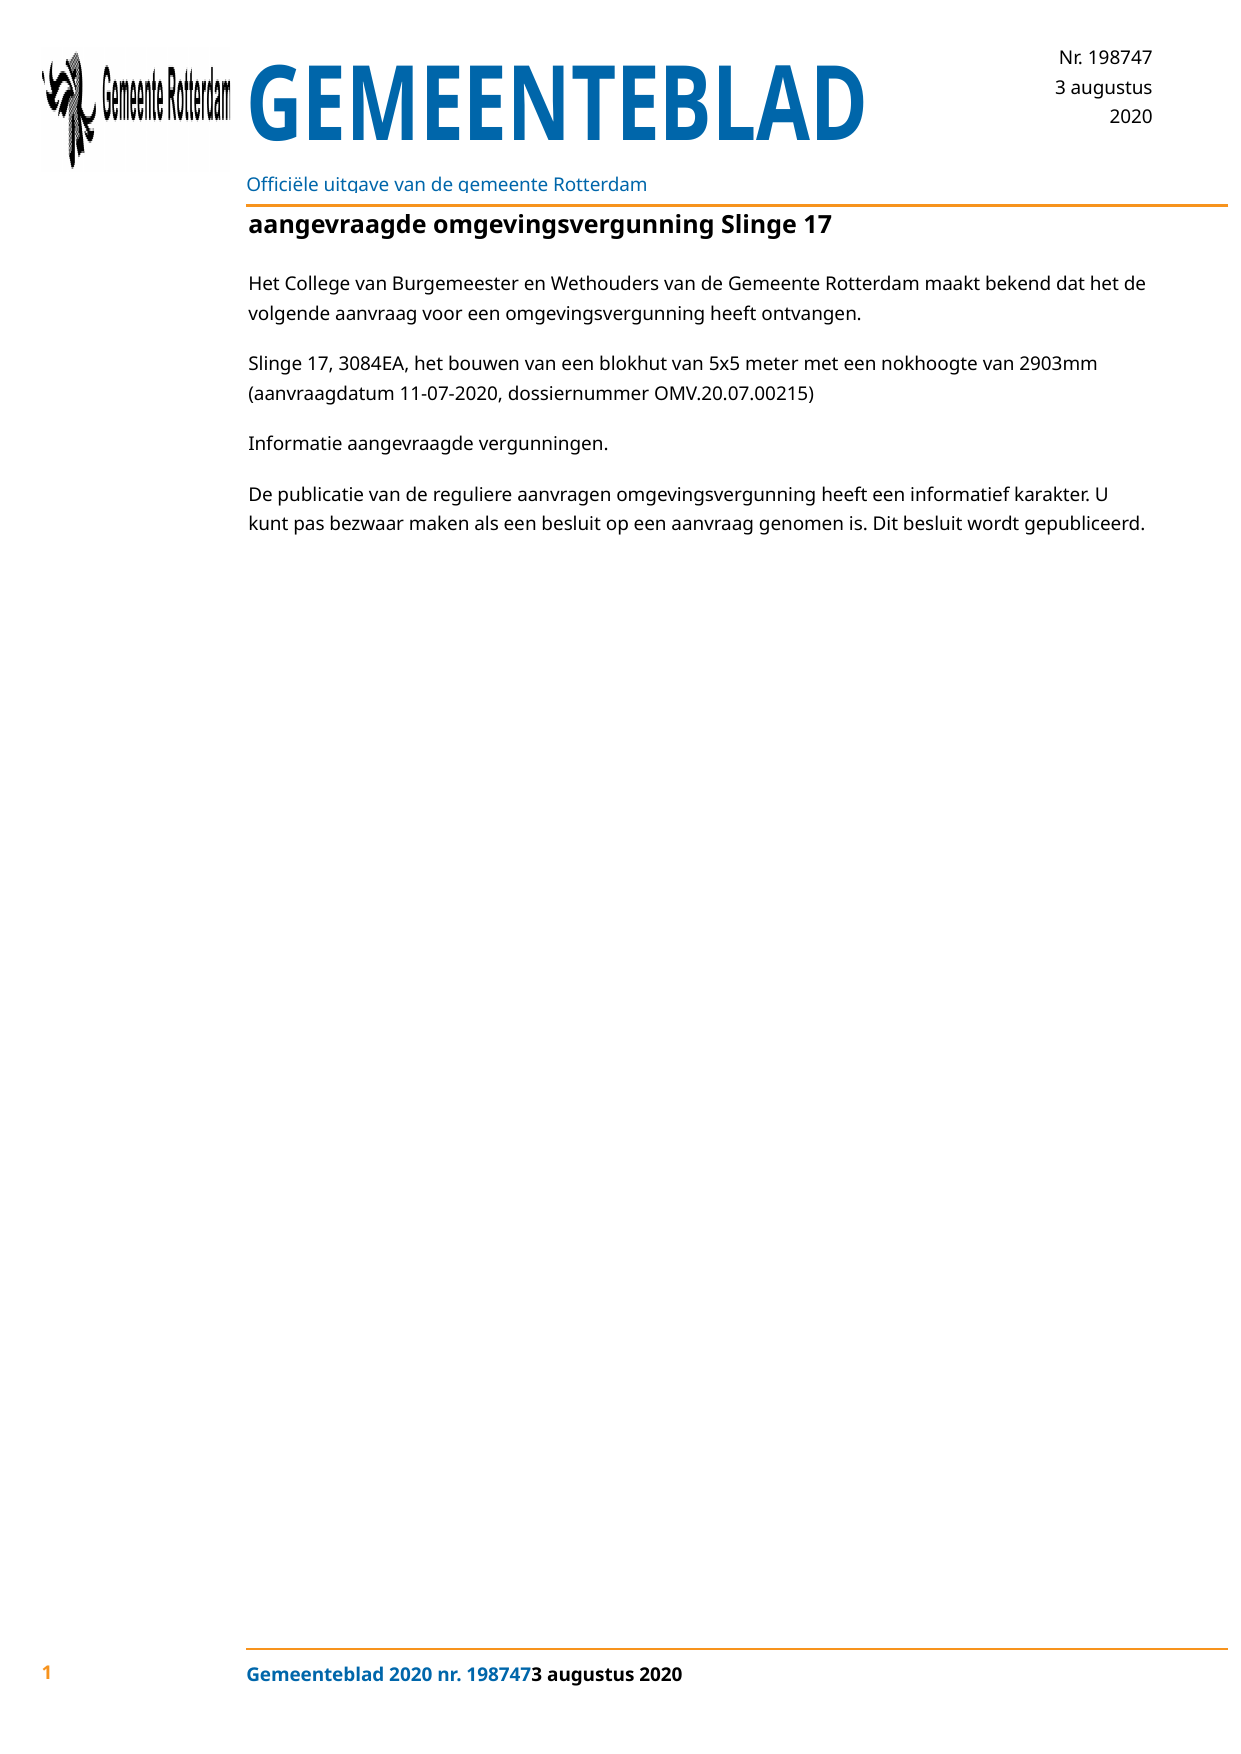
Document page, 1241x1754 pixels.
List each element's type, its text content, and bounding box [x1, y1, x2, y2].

text Informatie aangevraagde vergunningen. [248, 430, 1152, 456]
text Slinge 17, 3084EA, het bouwen van een blokhut van 5x5 meter met een nokhoogte van 2903mm (aanvraagdatum 11-07-2020, dossiernummer OMV.20.07.00215) [248, 350, 1152, 406]
picture [41, 47, 231, 172]
text aangevraagde omgevingsvergunning Slinge 17 [248, 207, 1152, 241]
text De publicatie van de reguliere aanvragen omgevingsvergunning heeft een informatief karakter. U kunt pas bezwaar maken als een besluit op een aanvraag genomen is. Dit besluit wordt gepubliceerd. [248, 481, 1152, 536]
text Het College van Burgemeester en Wethouders van de Gemeente Rotterdam maakt bekend dat het de volgende aanvraag voor een omgevingsvergunning heeft ontvangen. [248, 270, 1152, 326]
